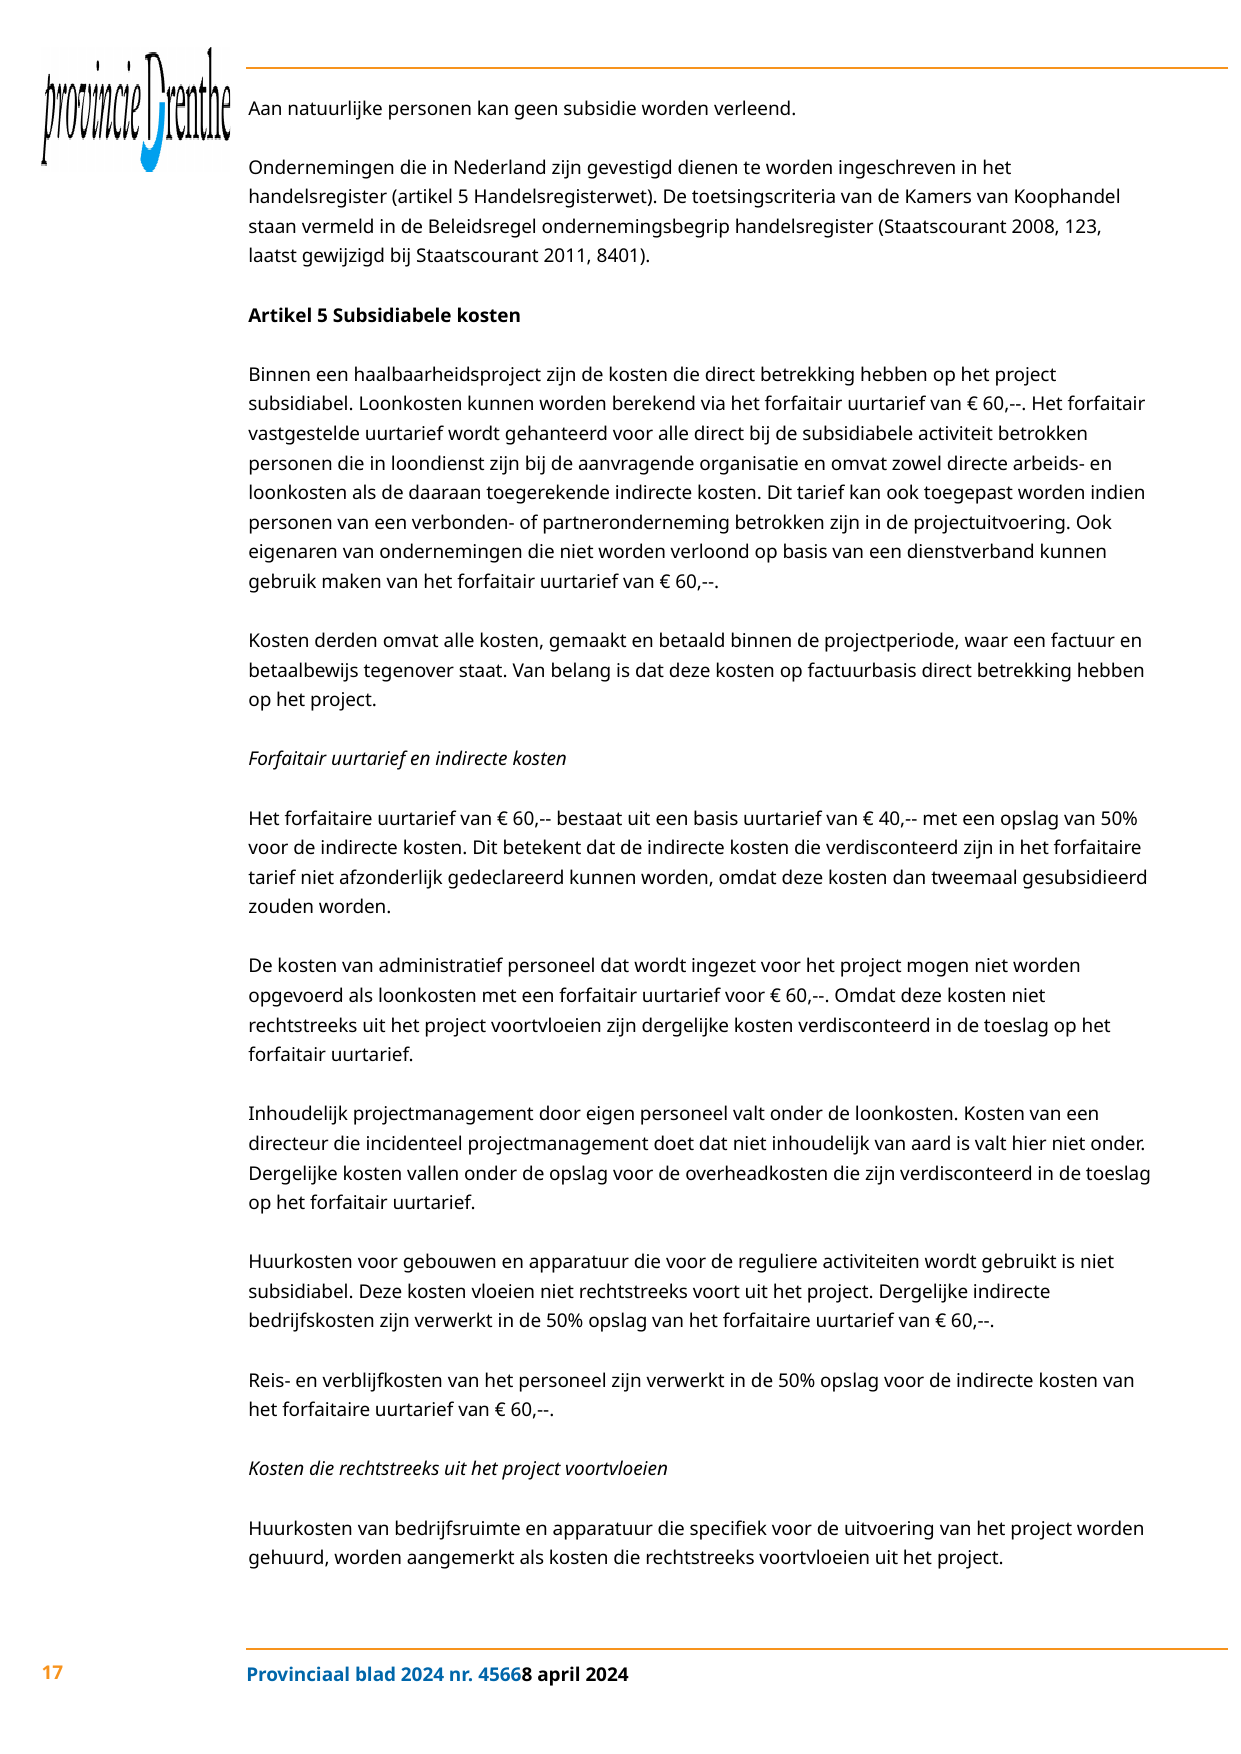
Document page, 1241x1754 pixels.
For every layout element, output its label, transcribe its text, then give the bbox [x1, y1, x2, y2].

text Kosten derden omvat alle kosten, gemaakt en betaald binnen de projectperiode, waar een factuur en betaalbewijs tegenover staat. Van belang is dat deze kosten op factuurbasis direct betrekking hebben op het project. [248, 627, 1152, 712]
text Artikel 5 Subsidiabele kosten [248, 302, 1152, 328]
text Aan natuurlijke personen kan geen subsidie worden verleend. [248, 95, 1152, 121]
picture [41, 47, 231, 172]
text Inhoudelijk projectmanagement door eigen personeel valt onder de loonkosten. Kosten van een directeur die incidenteel projectmanagement doet dat niet inhoudelijk van aard is valt hier niet onder. Dergelijke kosten vallen onder de opslag voor de overheadkosten die zijn verdisconteerd in de toeslag op het forfaitair uurtarief. [248, 1101, 1152, 1215]
text Huurkosten van bedrijfsruimte en apparatuur die specifiek voor de uitvoering van het project worden gehuurd, worden aangemerkt als kosten die rechtstreeks voortvloeien uit het project. [248, 1515, 1152, 1570]
text Het forfaitaire uurtarief van € 60,-- bestaat uit een basis uurtarief van € 40,-- met een opslag van 50% voor de indirecte kosten. Dit betekent dat de indirecte kosten die verdisconteerd zijn in het forfaitaire tarief niet afzonderlijk gedeclareerd kunnen worden, omdat deze kosten dan tweemaal gesubsidieerd zouden worden. [248, 805, 1152, 919]
text Forfaitair uurtarief en indirecte kosten [248, 746, 1152, 771]
text Binnen een haalbaarheidsproject zijn de kosten die direct betrekking hebben op het project subsidiabel. Loonkosten kunnen worden berekend via het forfaitair uurtarief van € 60,--. Het forfaitair vastgestelde uurtarief wordt gehanteerd voor alle direct bij de subsidiabele activiteit betrokken personen die in loondienst zijn bij de aanvragende organisatie en omvat zowel directe arbeids- en loonkosten als de daaraan toegerekende indirecte kosten. Dit tarief kan ook toegepast worden indien personen van een verbonden- of partneronderneming betrokken zijn in de projectuitvoering. Ook eigenaren van ondernemingen die niet worden verloond op basis van een dienstverband kunnen gebruik maken van het forfaitair uurtarief van € 60,--. [248, 361, 1152, 594]
text Ondernemingen die in Nederland zijn gevestigd dienen te worden ingeschreven in het handelsregister (artikel 5 Handelsregisterwet). De toetsingscriteria van de Kamers van Koophandel staan vermeld in de Beleidsregel ondernemingsbegrip handelsregister (Staatscourant 2008, 123, laatst gewijzigd bij Staatscourant 2011, 8401). [248, 154, 1152, 268]
text Kosten die rechtstreeks uit het project voortvloeien [248, 1456, 1152, 1481]
text Reis- en verblijfkosten van het personeel zijn verwerkt in de 50% opslag voor de indirecte kosten van het forfaitaire uurtarief van € 60,--. [248, 1367, 1152, 1422]
text Huurkosten voor gebouwen en apparatuur die voor de reguliere activiteiten wordt gebruikt is niet subsidiabel. Deze kosten vloeien niet rechtstreeks voort uit het project. Dergelijke indirecte bedrijfskosten zijn verwerkt in de 50% opslag van het forfaitaire uurtarief van € 60,--. [248, 1248, 1152, 1333]
text De kosten van administratief personeel dat wordt ingezet voor het project mogen niet worden opgevoerd als loonkosten met een forfaitair uurtarief voor € 60,--. Omdat deze kosten niet rechtstreeks uit het project voortvloeien zijn dergelijke kosten verdisconteerd in de toeslag op het forfaitair uurtarief. [248, 953, 1152, 1067]
